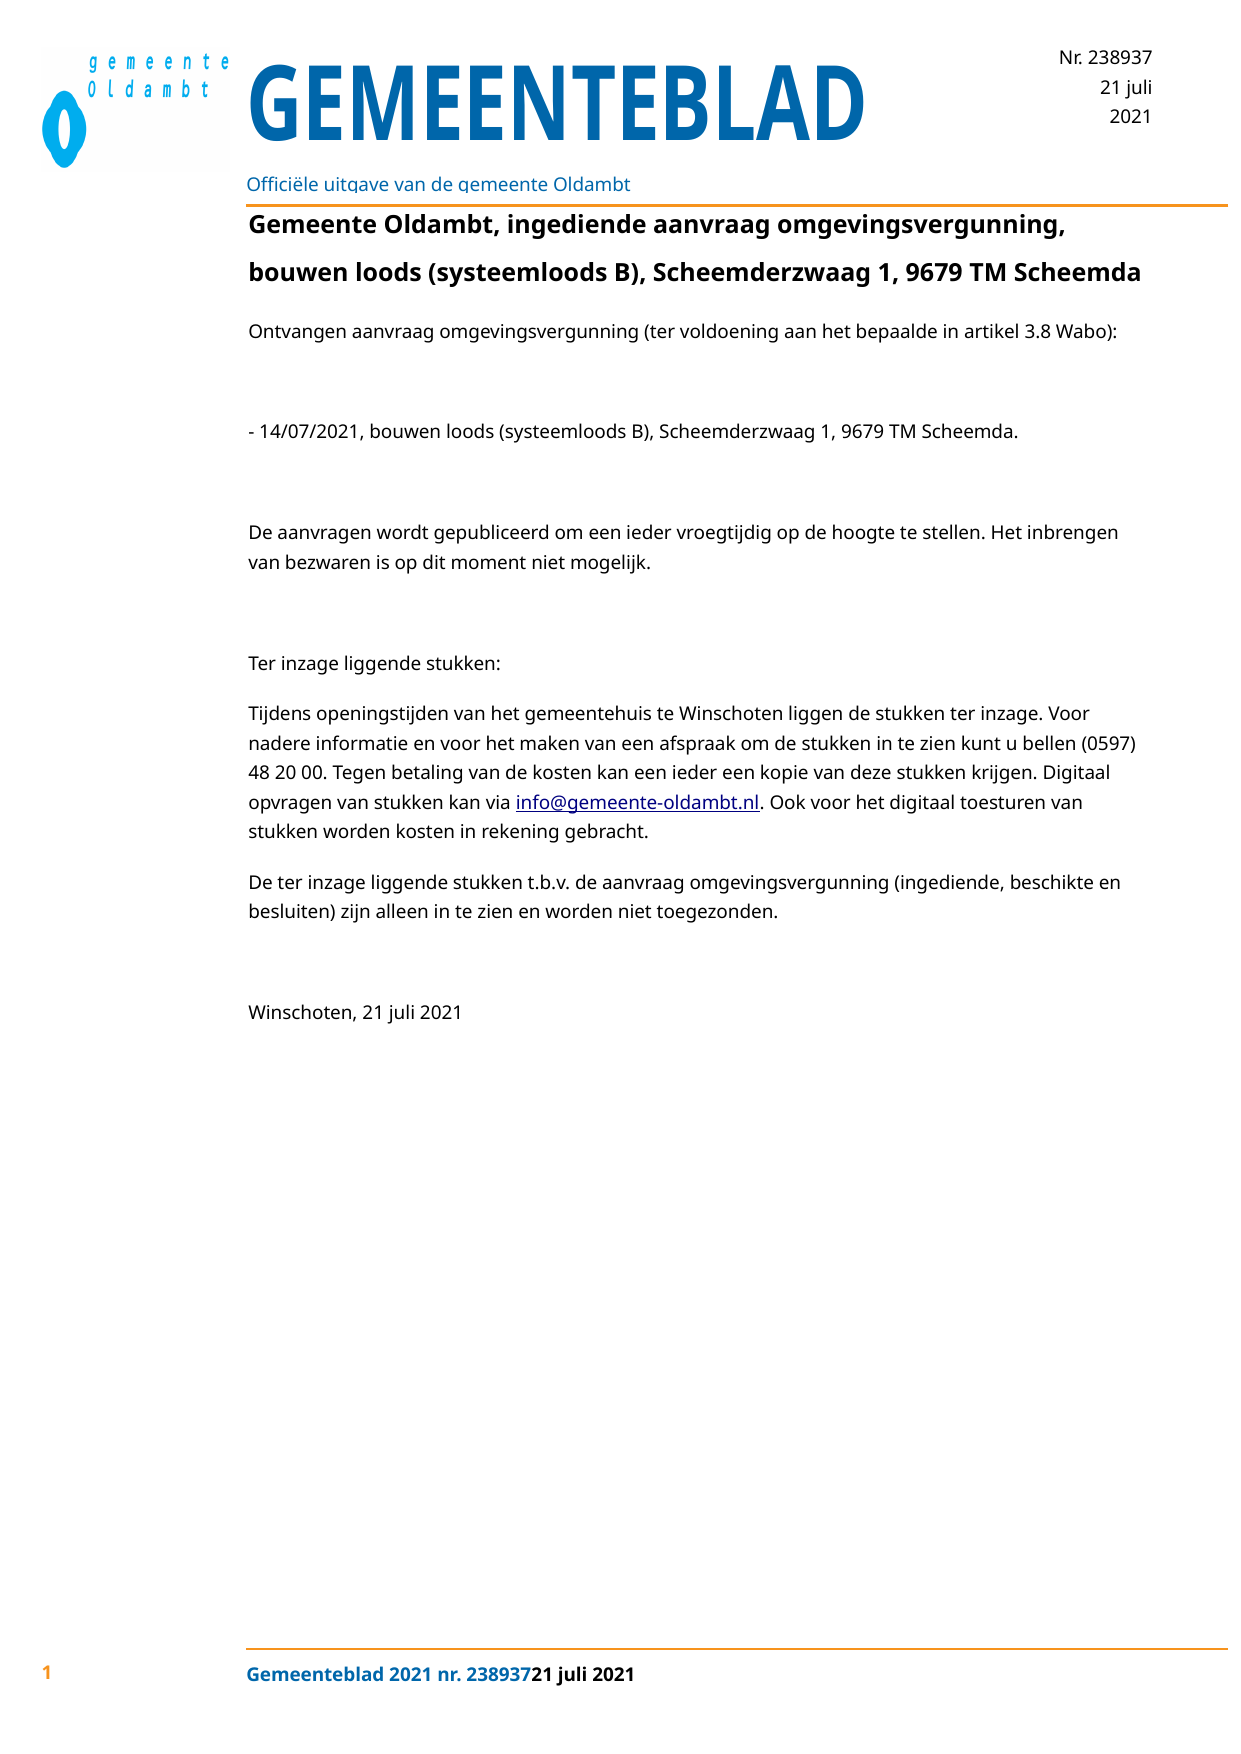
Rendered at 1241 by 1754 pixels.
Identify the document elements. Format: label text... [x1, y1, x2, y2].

text De aanvragen wordt gepubliceerd om een ieder vroegtijdig op de hoogte te stellen. Het inbrengen van bezwaren is op dit moment niet mogelijk. [248, 519, 1152, 575]
text Ontvangen aanvraag omgevingsvergunning (ter voldoening aan het bepaalde in artikel 3.8 Wabo): [248, 318, 1152, 344]
text Winschoten, 21 juli 2021 [248, 999, 1152, 1025]
picture [41, 47, 231, 172]
text - 14/07/2021, bouwen loods (systeemloods B), Scheemderzwaag 1, 9679 TM Scheemda. [248, 419, 1152, 444]
text Tijdens openingstijden van het gemeentehuis te Winschoten liggen de stukken ter inzage. Voor nadere informatie en voor het maken van een afspraak om de stukken in te zien kunt u bellen (0597) 48 20 00. Tegen betaling van de kosten kan een ieder een kopie van deze stukken krijgen. Digitaal opvragen van stukken kan via info@gemeente-oldambt.nl. Ook voor het digitaal toesturen van stukken worden kosten in rekening gebracht. [248, 700, 1152, 844]
text Gemeente Oldambt, ingediende aanvraag omgevingsvergunning, bouwen loods (systeemloods B), Scheemderzwaag 1, 9679 TM Scheemda [248, 207, 1152, 288]
text De ter inzage liggende stukken t.b.v. de aanvraag omgevingsvergunning (ingediende, beschikte en besluiten) zijn alleen in te zien en worden niet toegezonden. [248, 869, 1152, 924]
text Ter inzage liggende stukken: [248, 650, 1152, 676]
